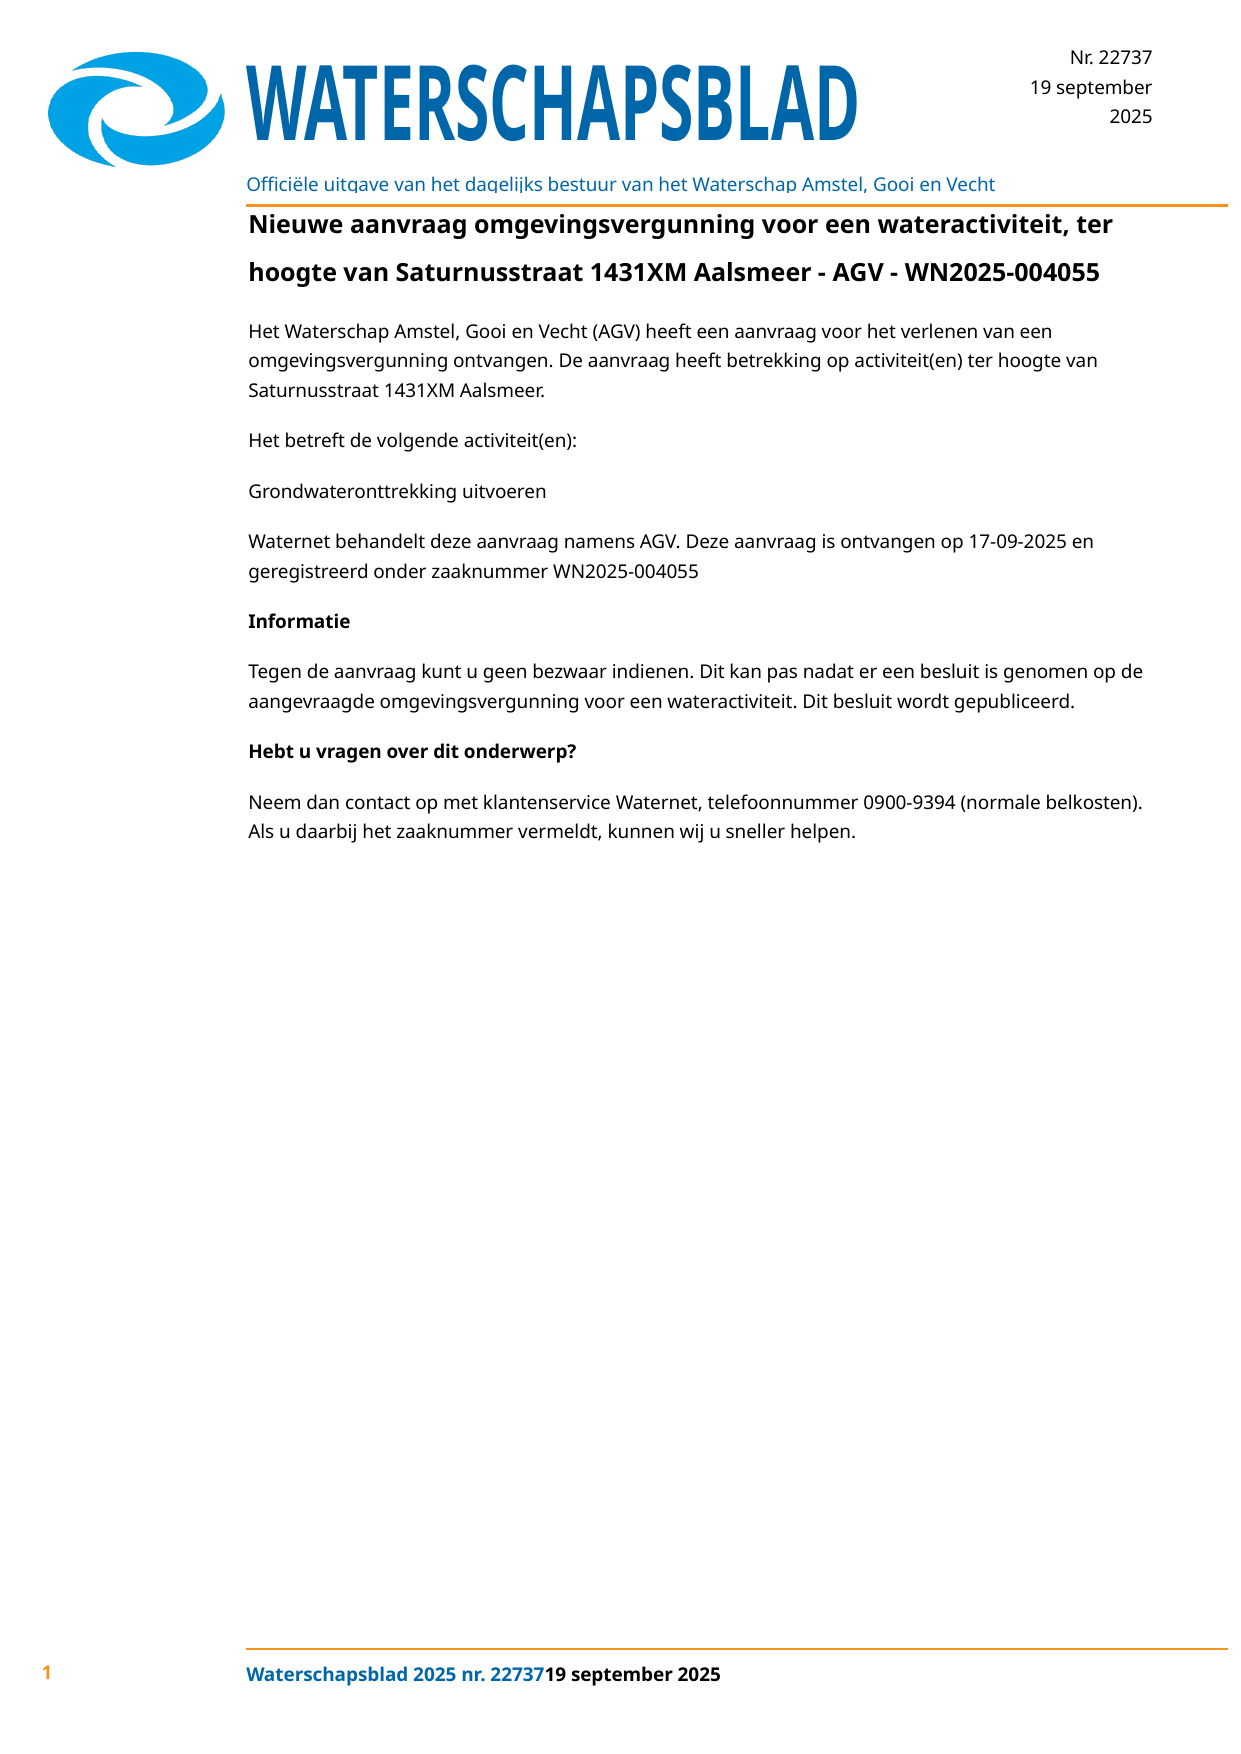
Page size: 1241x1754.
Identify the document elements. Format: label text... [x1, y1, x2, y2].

text Grondwateronttrekking uitvoeren [248, 478, 1152, 504]
text Waternet behandelt deze aanvraag namens AGV. Deze aanvraag is ontvangen op 17-09-2025 en geregistreerd onder zaaknummer WN2025-004055 [248, 528, 1152, 584]
text Hebt u vragen over dit onderwerp? [248, 739, 1152, 764]
text Het Waterschap Amstel, Gooi en Vecht (AGV) heeft een aanvraag voor het verlenen van een omgevingsvergunning ontvangen. De aanvraag heeft betrekking op activiteit(en) ter hoogte van Saturnusstraat 1431XM Aalsmeer. [248, 318, 1152, 403]
text Nieuwe aanvraag omgevingsvergunning voor een wateractiviteit, ter hoogte van Saturnusstraat 1431XM Aalsmeer - AGV - WN2025-004055 [248, 207, 1152, 288]
text Het betreft de volgende activiteit(en): [248, 427, 1152, 453]
text Neem dan contact op met klantenservice Waternet, telefoonnummer 0900-9394 (normale belkosten). Als u daarbij het zaaknummer vermeldt, kunnen wij u sneller helpen. [248, 789, 1152, 844]
text Tegen de aanvraag kunt u geen bezwaar indienen. Dit kan pas nadat er een besluit is genomen op de aangevraagde omgevingsvergunning voor een wateractiviteit. Dit besluit wordt gepubliceerd. [248, 659, 1152, 714]
picture [41, 47, 231, 172]
text Informatie [248, 608, 1152, 634]
